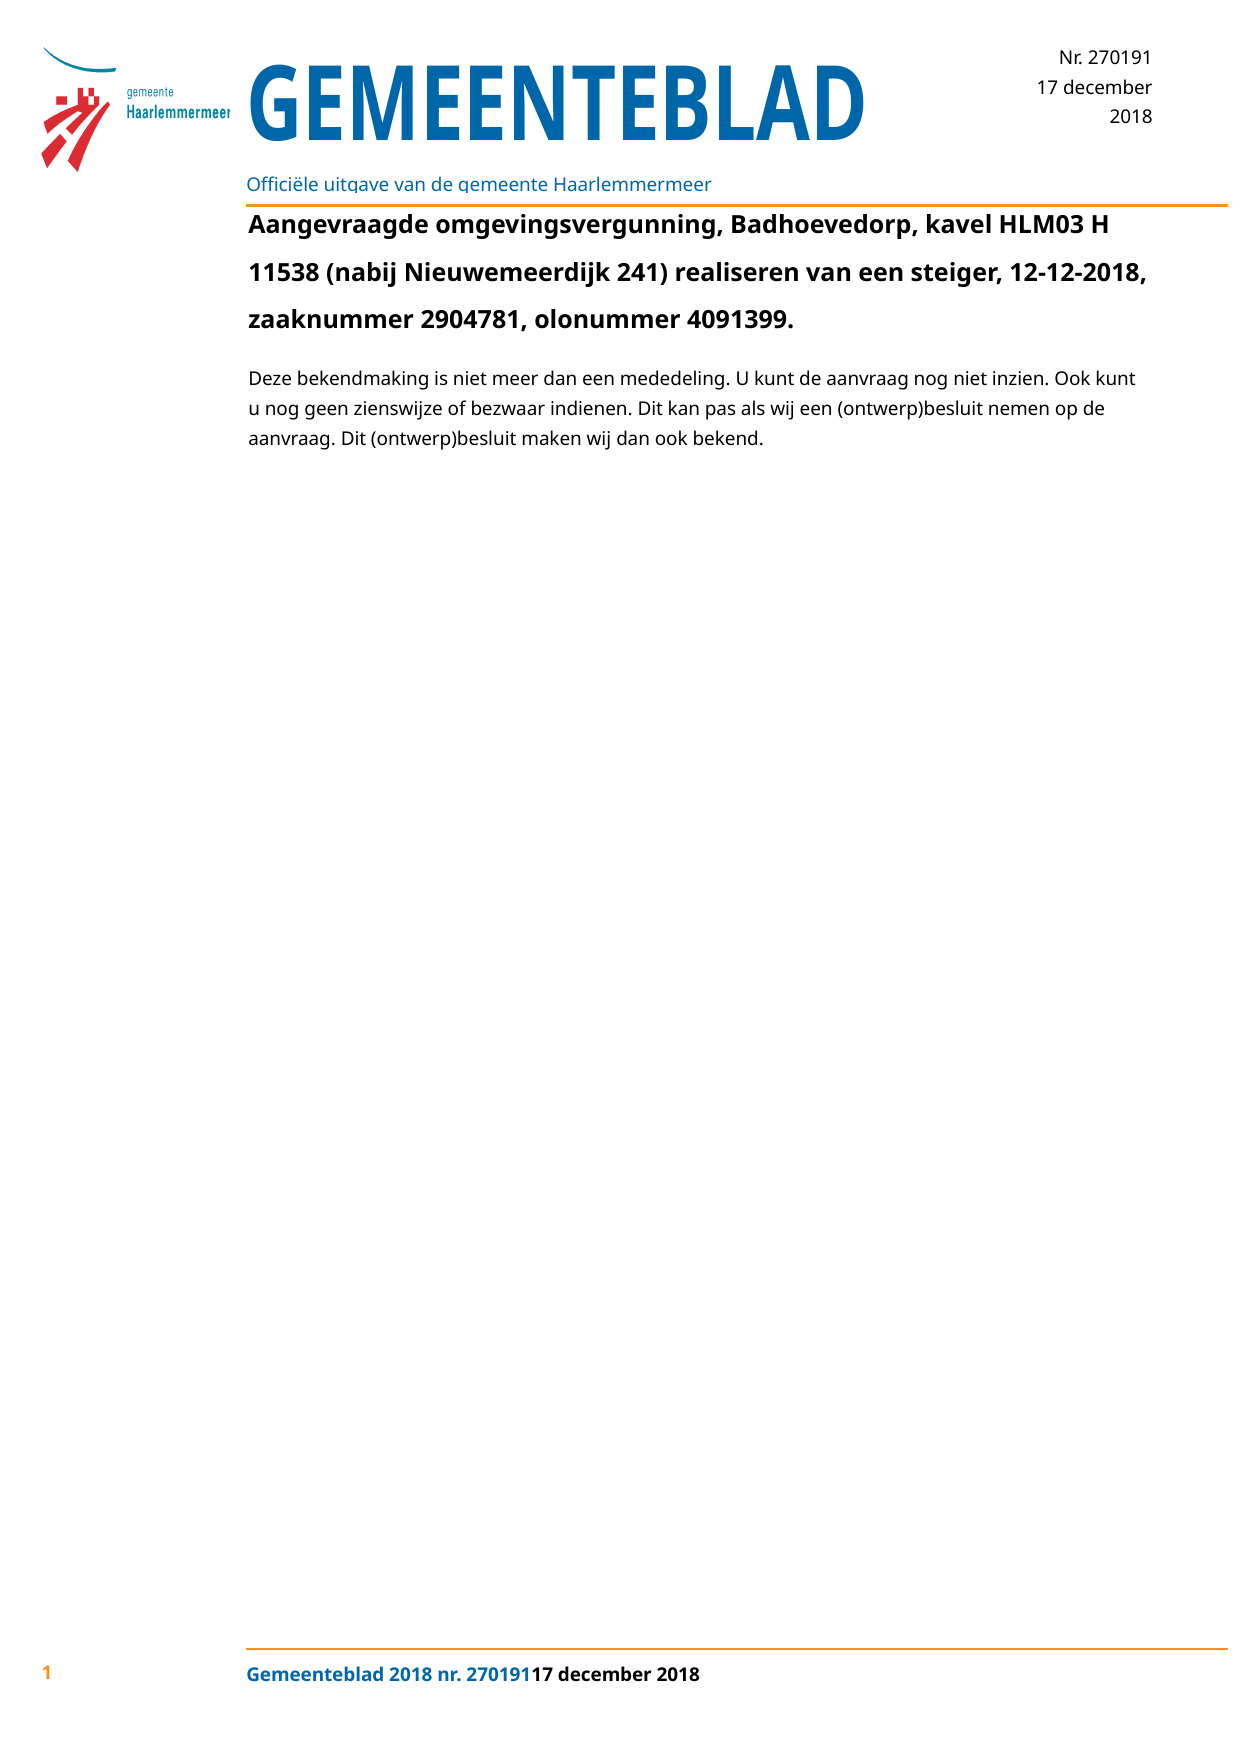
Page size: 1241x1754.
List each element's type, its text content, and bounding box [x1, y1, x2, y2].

picture [41, 47, 231, 172]
text Aangevraagde omgevingsvergunning, Badhoevedorp, kavel HLM03 H 11538 (nabij Nieuwemeerdijk 241) realiseren van een steiger, 12-12-2018, zaaknummer 2904781, olonummer 4091399. [248, 207, 1152, 336]
text Deze bekendmaking is niet meer dan een mededeling. U kunt de aanvraag nog niet inzien. Ook kunt u nog geen zienswijze of bezwaar indienen. Dit kan pas als wij een (ontwerp)besluit nemen op de aanvraag. Dit (ontwerp)besluit maken wij dan ook bekend. [248, 366, 1152, 450]
